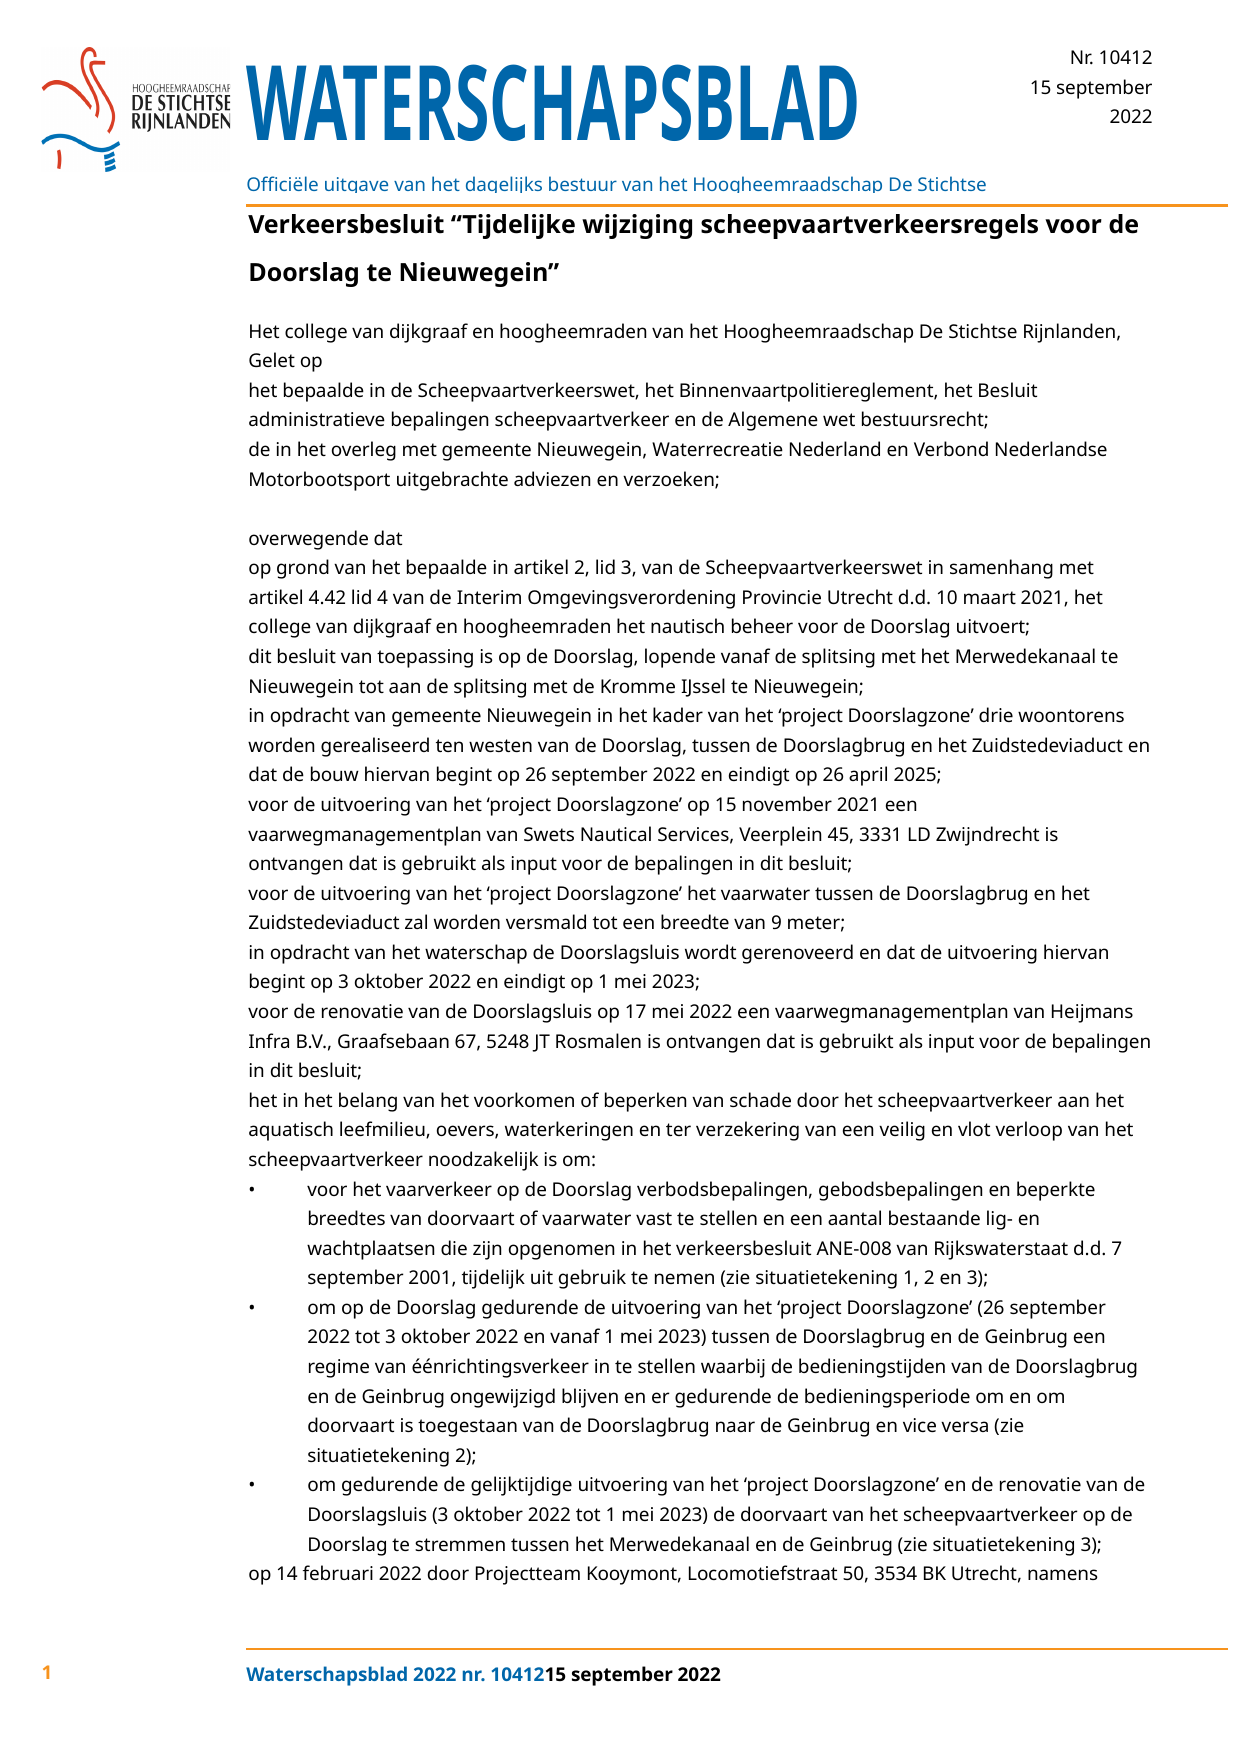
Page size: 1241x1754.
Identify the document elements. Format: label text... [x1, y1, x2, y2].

list om op de Doorslag gedurende de uitvoering van het ‘project Doorslagzone’ (26 september 2022 tot 3 oktober 2022 en vanaf 1 mei 2023) tussen de Doorslagbrug en de Geinbrug een regime van éénrichtingsverkeer in te stellen waarbij de bedieningstijden van de Doorslagbrug en de Geinbrug ongewijzigd blijven en er gedurende de bedieningsperiode om en om doorvaart is toegestaan van de Doorslagbrug naar de Geinbrug en vice versa (zie situatietekening 2); [248, 1294, 1152, 1468]
list om gedurende de gelijktijdige uitvoering van het ‘project Doorslagzone’ en de renovatie van de Doorslagsluis (3 oktober 2022 tot 1 mei 2023) de doorvaart van het scheepvaartverkeer op de Doorslag te stremmen tussen het Merwedekanaal en de Geinbrug (zie situatietekening 3); [248, 1472, 1152, 1557]
text overwegende dat [248, 525, 1152, 551]
picture [41, 47, 231, 172]
text in opdracht van gemeente Nieuwegein in het kader van het ‘project Doorslagzone’ drie woontorens worden gerealiseerd ten westen van de Doorslag, tussen de Doorslagbrug en het Zuidstedeviaduct en dat de bouw hiervan begint op 26 september 2022 en eindigt op 26 april 2025; [248, 702, 1152, 787]
text Gelet op [248, 347, 1152, 373]
text voor de uitvoering van het ‘project Doorslagzone’ op 15 november 2021 een vaarwegmanagementplan van Swets Nautical Services, Veerplein 45, 3331 LD Zwijndrecht is ontvangen dat is gebruikt als input voor de bepalingen in dit besluit; [248, 791, 1152, 876]
text de in het overleg met gemeente Nieuwegein, Waterrecreatie Nederland en Verbond Nederlandse Motorbootsport uitgebrachte adviezen en verzoeken; [248, 436, 1152, 492]
text op 14 februari 2022 door Projectteam Kooymont, Locomotiefstraat 50, 3534 BK Utrecht, namens [248, 1560, 1152, 1586]
text Het college van dijkgraaf en hoogheemraden van het Hoogheemraadschap De Stichtse Rijnlanden, [248, 318, 1152, 344]
list voor het vaarverkeer op de Doorslag verbodsbepalingen, gebodsbepalingen en beperkte breedtes van doorvaart of vaarwater vast te stellen en een aantal bestaande lig- en wachtplaatsen die zijn opgenomen in het verkeersbesluit ANE-008 van Rijkswaterstaat d.d. 7 september 2001, tijdelijk uit gebruik te nemen (zie situatietekening 1, 2 en 3); [248, 1176, 1152, 1290]
text in opdracht van het waterschap de Doorslagsluis wordt gerenoveerd en dat de uitvoering hiervan begint op 3 oktober 2022 en eindigt op 1 mei 2023; [248, 939, 1152, 994]
text voor de uitvoering van het ‘project Doorslagzone’ het vaarwater tussen de Doorslagbrug en het Zuidstedeviaduct zal worden versmald tot een breedte van 9 meter; [248, 880, 1152, 935]
text Verkeersbesluit “Tijdelijke wijziging scheepvaartverkeersregels voor de Doorslag te Nieuwegein” [248, 207, 1152, 288]
text dit besluit van toepassing is op de Doorslag, lopende vanaf de splitsing met het Merwedekanaal te Nieuwegein tot aan de splitsing met de Kromme IJssel te Nieuwegein; [248, 643, 1152, 699]
text het in het belang van het voorkomen of beperken van schade door het scheepvaartverkeer aan het aquatisch leefmilieu, oevers, waterkeringen en ter verzekering van een veilig en vlot verloop van het scheepvaartverkeer noodzakelijk is om: [248, 1087, 1152, 1172]
text voor de renovatie van de Doorslagsluis op 17 mei 2022 een vaarwegmanagementplan van Heijmans Infra B.V., Graafsebaan 67, 5248 JT Rosmalen is ontvangen dat is gebruikt als input voor de bepalingen in dit besluit; [248, 998, 1152, 1083]
text op grond van het bepaalde in artikel 2, lid 3, van de Scheepvaartverkeerswet in samenhang met artikel 4.42 lid 4 van de Interim Omgevingsverordening Provincie Utrecht d.d. 10 maart 2021, het college van dijkgraaf en hoogheemraden het nautisch beheer voor de Doorslag uitvoert; [248, 554, 1152, 639]
text het bepaalde in de Scheepvaartverkeerswet, het Binnenvaartpolitiereglement, het Besluit administratieve bepalingen scheepvaartverkeer en de Algemene wet bestuursrecht; [248, 377, 1152, 432]
